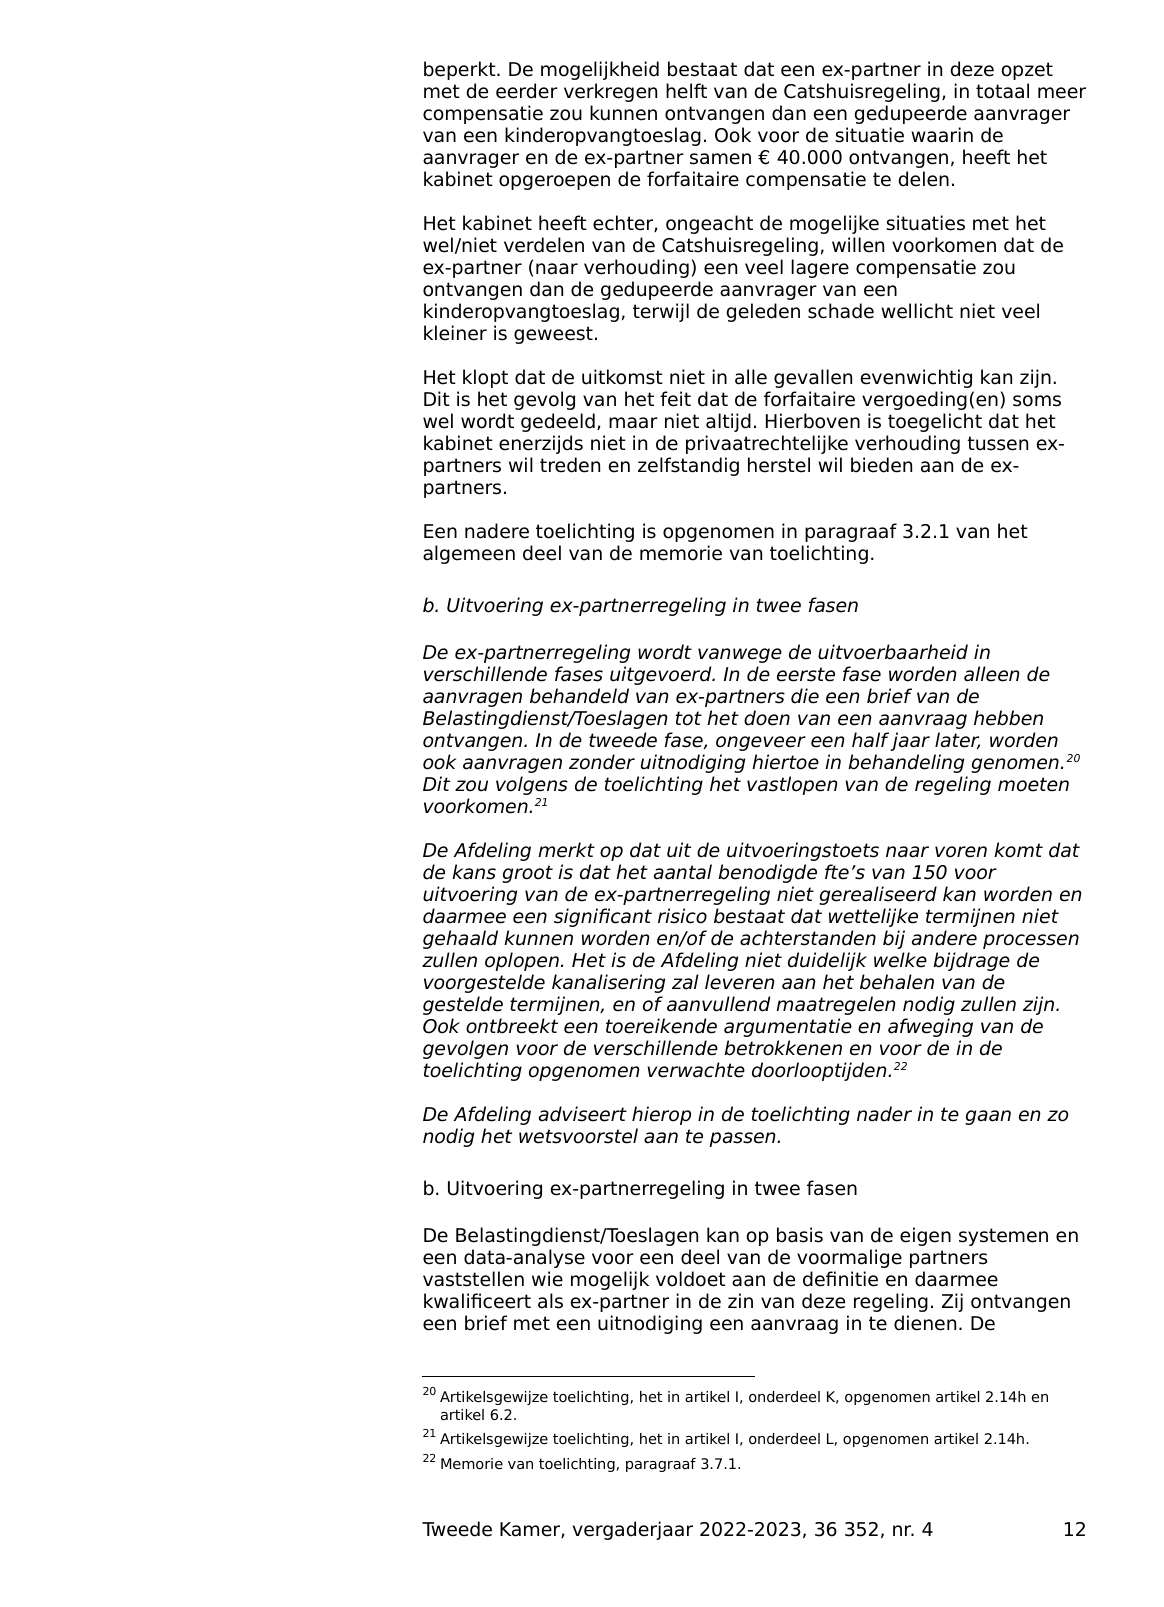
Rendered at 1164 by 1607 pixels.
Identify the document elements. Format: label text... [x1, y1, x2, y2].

text De Afdeling merkt op dat uit de uitvoeringstoets naar voren komt dat de kans groot is dat het aantal benodigde fte’s van 150 voor uitvoering van de ex-partnerregeling niet gerealiseerd kan worden en daarmee een significant risico bestaat dat wettelijke termijnen niet gehaald kunnen worden en/of de achterstanden bij andere processen zullen oplopen. Het is de Afdeling niet duidelijk welke bijdrage de voorgestelde kanalisering zal leveren aan het behalen van de gestelde termijnen, en of aanvullend maatregelen nodig zullen zijn. Ook ontbreekt een toereikende argumentatie en afweging van de gevolgen voor de verschillende betrokkenen en voor de in de toelichting opgenomen verwachte doorlooptijden. [422, 840, 1087, 1082]
subtitle b. Uitvoering ex-partnerregeling in twee fasen [422, 1178, 1087, 1200]
text beperkt. De mogelijkheid bestaat dat een ex-partner in deze opzet met de eerder verkregen helft van de Catshuisregeling, in totaal meer compensatie zou kunnen ontvangen dan een gedupeerde aanvrager van een kinderopvangtoeslag. Ook voor de situatie waarin de aanvrager en de ex-partner samen € 40.000 ontvangen, heeft het kabinet opgeroepen de forfaitaire compensatie te delen. [422, 59, 1087, 191]
text De Afdeling adviseert hierop in de toelichting nader in te gaan en zo nodig het wetsvoorstel aan te passen. [422, 1104, 1087, 1148]
text De ex-partnerregeling wordt vanwege de uitvoerbaarheid in verschillende fases uitgevoerd. In de eerste fase worden alleen de aanvragen behandeld van ex-partners die een brief van de Belastingdienst/Toeslagen tot het doen van een aanvraag hebben ontvangen. In de tweede fase, ongeveer een half jaar later, worden ook aanvragen zonder uitnodiging hiertoe in behandeling genomen. Dit zou volgens de toelichting het vastlopen van de regeling moeten voorkomen. [422, 642, 1087, 818]
text Het kabinet heeft echter, ongeacht de mogelijke situaties met het wel/niet verdelen van de Catshuisregeling, willen voorkomen dat de ex-partner (naar verhouding) een veel lagere compensatie zou ontvangen dan de gedupeerde aanvrager van een kinderopvangtoeslag, terwijl de geleden schade wellicht niet veel kleiner is geweest. [422, 213, 1087, 345]
text Artikelsgewijze toelichting, het in artikel I, onderdeel K, opgenomen artikel 2.14h en artikel 6.2. [422, 1385, 1087, 1424]
text Het klopt dat de uitkomst niet in alle gevallen evenwichtig kan zijn. Dit is het gevolg van het feit dat de forfaitaire vergoeding(en) soms wel wordt gedeeld, maar niet altijd. Hierboven is toegelicht dat het kabinet enerzijds niet in de privaatrechtelijke verhouding tussen ex-partners wil treden en zelfstandig herstel wil bieden aan de ex-partners. [422, 367, 1087, 499]
text De Belastingdienst/Toeslagen kan op basis van de eigen systemen en een data-analyse voor een deel van de voormalige partners vaststellen wie mogelijk voldoet aan de definitie en daarmee kwalificeert als ex-partner in de zin van deze regeling. Zij ontvangen een brief met een uitnodiging een aanvraag in te dienen. De [422, 1225, 1087, 1335]
text Memorie van toelichting, paragraaf 3.7.1. [422, 1452, 1087, 1474]
subtitle b. Uitvoering ex-partnerregeling in twee fasen [422, 595, 1087, 617]
text Artikelsgewijze toelichting, het in artikel I, onderdeel L, opgenomen artikel 2.14h. [422, 1427, 1087, 1449]
text Een nadere toelichting is opgenomen in paragraaf 3.2.1 van het algemeen deel van de memorie van toelichting. [422, 521, 1087, 565]
